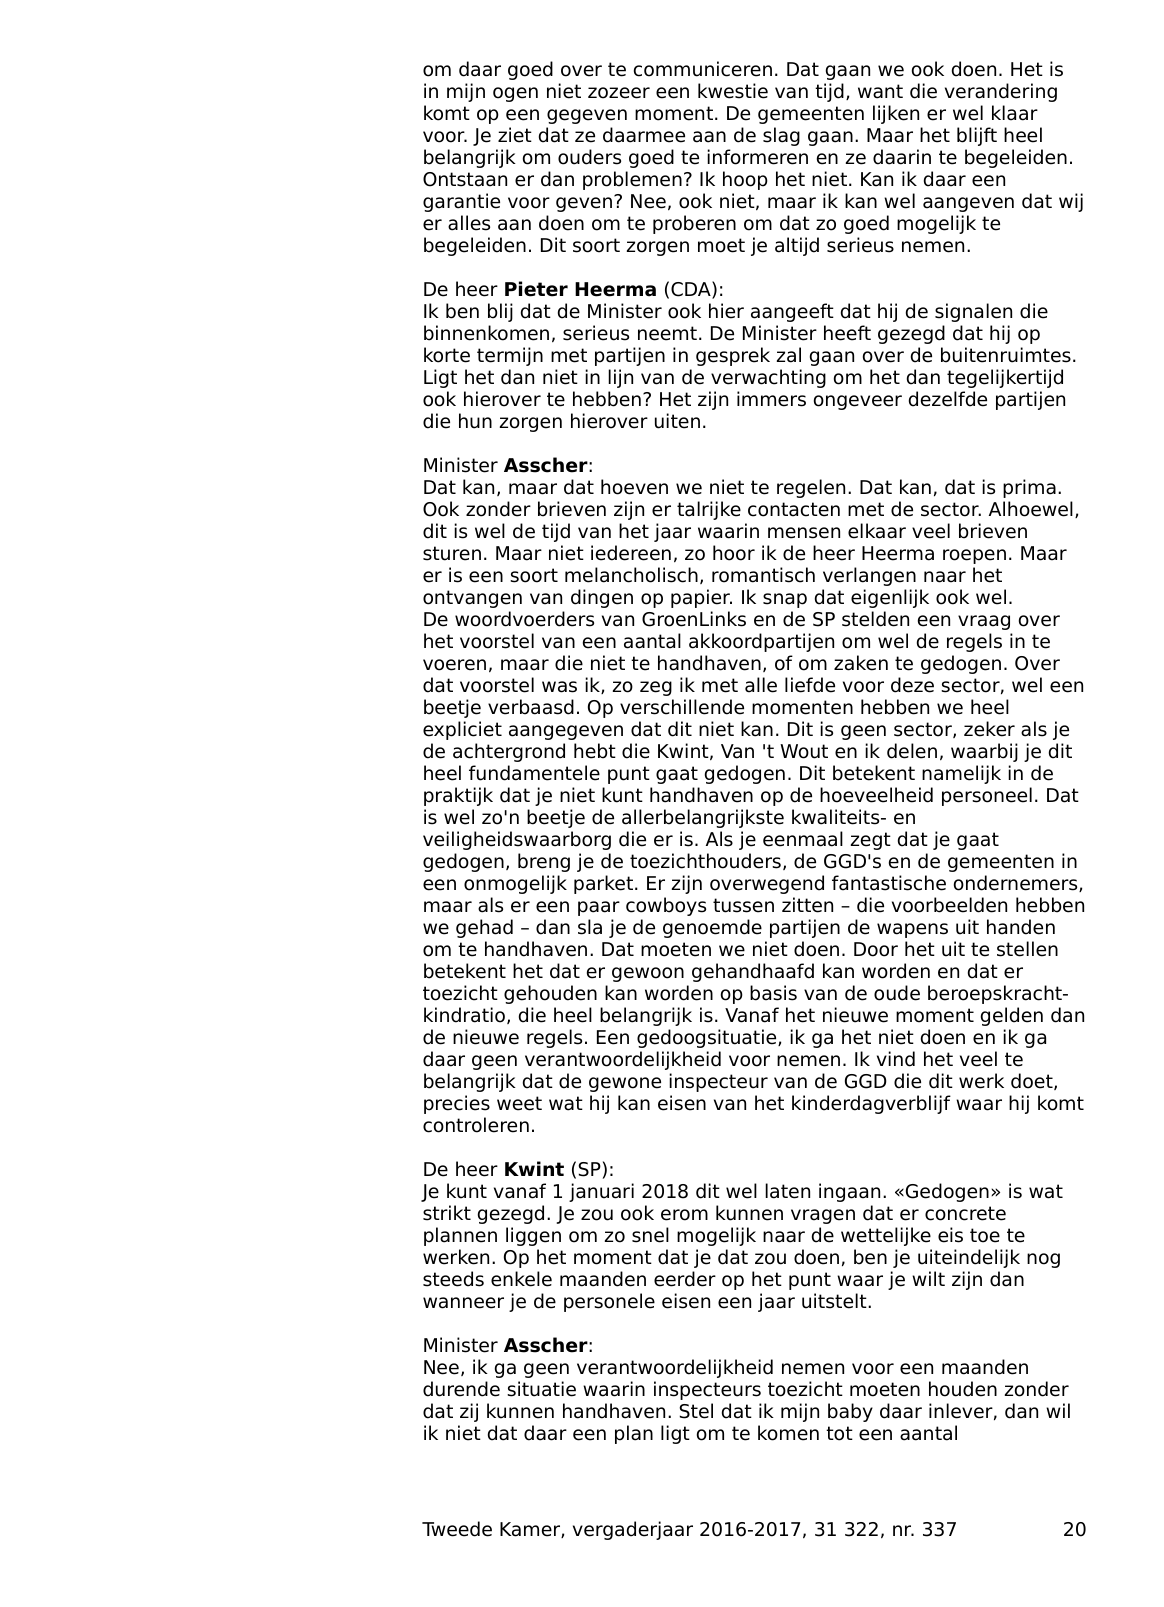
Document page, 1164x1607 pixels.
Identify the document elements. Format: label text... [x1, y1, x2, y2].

text De heer Kwint (SP): [422, 1159, 1087, 1181]
text Ik ben blij dat de Minister ook hier aangeeft dat hij de signalen die binnenkomen, serieus neemt. De Minister heeft gezegd dat hij op korte termijn met partijen in gesprek zal gaan over de buitenruimtes. Ligt het dan niet in lijn van de verwachting om het dan tegelijkertijd ook hierover te hebben? Het zijn immers ongeveer dezelfde partijen die hun zorgen hierover uiten. [422, 301, 1087, 433]
text Nee, ik ga geen verantwoordelijkheid nemen voor een maanden durende situatie waarin inspecteurs toezicht moeten houden zonder dat zij kunnen handhaven. Stel dat ik mijn baby daar inlever, dan wil ik niet dat daar een plan ligt om te komen tot een aantal [422, 1357, 1087, 1444]
text De heer Pieter Heerma (CDA): [422, 279, 1087, 301]
text Je kunt vanaf 1 januari 2018 dit wel laten ingaan. «Gedogen» is wat strikt gezegd. Je zou ook erom kunnen vragen dat er concrete plannen liggen om zo snel mogelijk naar de wettelijke eis toe te werken. Op het moment dat je dat zou doen, ben je uiteindelijk nog steeds enkele maanden eerder op het punt waar je wilt zijn dan wanneer je de personele eisen een jaar uitstelt. [422, 1181, 1087, 1312]
text Dat kan, maar dat hoeven we niet te regelen. Dat kan, dat is prima. Ook zonder brieven zijn er talrijke contacten met de sector. Alhoewel, dit is wel de tijd van het jaar waarin mensen elkaar veel brieven sturen. Maar niet iedereen, zo hoor ik de heer Heerma roepen. Maar er is een soort melancholisch, romantisch verlangen naar het ontvangen van dingen op papier. Ik snap dat eigenlijk ook wel. [422, 477, 1087, 609]
text Minister Asscher: [422, 1335, 1087, 1357]
text om daar goed over te communiceren. Dat gaan we ook doen. Het is in mijn ogen niet zozeer een kwestie van tijd, want die verandering komt op een gegeven moment. De gemeenten lijken er wel klaar voor. Je ziet dat ze daarmee aan de slag gaan. Maar het blijft heel belangrijk om ouders goed te informeren en ze daarin te begeleiden. Ontstaan er dan problemen? Ik hoop het niet. Kan ik daar een garantie voor geven? Nee, ook niet, maar ik kan wel aangeven dat wij er alles aan doen om te proberen om dat zo goed mogelijk te begeleiden. Dit soort zorgen moet je altijd serieus nemen. [422, 59, 1087, 257]
text De woordvoerders van GroenLinks en de SP stelden een vraag over het voorstel van een aantal akkoordpartijen om wel de regels in te voeren, maar die niet te handhaven, of om zaken te gedogen. Over dat voorstel was ik, zo zeg ik met alle liefde voor deze sector, wel een beetje verbaasd. Op verschillende momenten hebben we heel expliciet aangegeven dat dit niet kan. Dit is geen sector, zeker als je de achtergrond hebt die Kwint, Van 't Wout en ik delen, waarbij je dit heel fundamentele punt gaat gedogen. Dit betekent namelijk in de praktijk dat je niet kunt handhaven op de hoeveelheid personeel. Dat is wel zo'n beetje de allerbelangrijkste kwaliteits- en veiligheidswaarborg die er is. Als je eenmaal zegt dat je gaat gedogen, breng je de toezichthouders, de GGD's en de gemeenten in een onmogelijk parket. Er zijn overwegend fantastische ondernemers, maar als er een paar cowboys tussen zitten – die voorbeelden hebben we gehad – dan sla je de genoemde partijen de wapens uit handen om te handhaven. Dat moeten we niet doen. Door het uit te stellen betekent het dat er gewoon gehandhaafd kan worden en dat er toezicht gehouden kan worden op basis van de oude beroepskracht-kindratio, die heel belangrijk is. Vanaf het nieuwe moment gelden dan de nieuwe regels. Een gedoogsituatie, ik ga het niet doen en ik ga daar geen verantwoordelijkheid voor nemen. Ik vind het veel te belangrijk dat de gewone inspecteur van de GGD die dit werk doet, precies weet wat hij kan eisen van het kinderdagverblijf waar hij komt controleren. [422, 609, 1087, 1136]
text Minister Asscher: [422, 455, 1087, 477]
